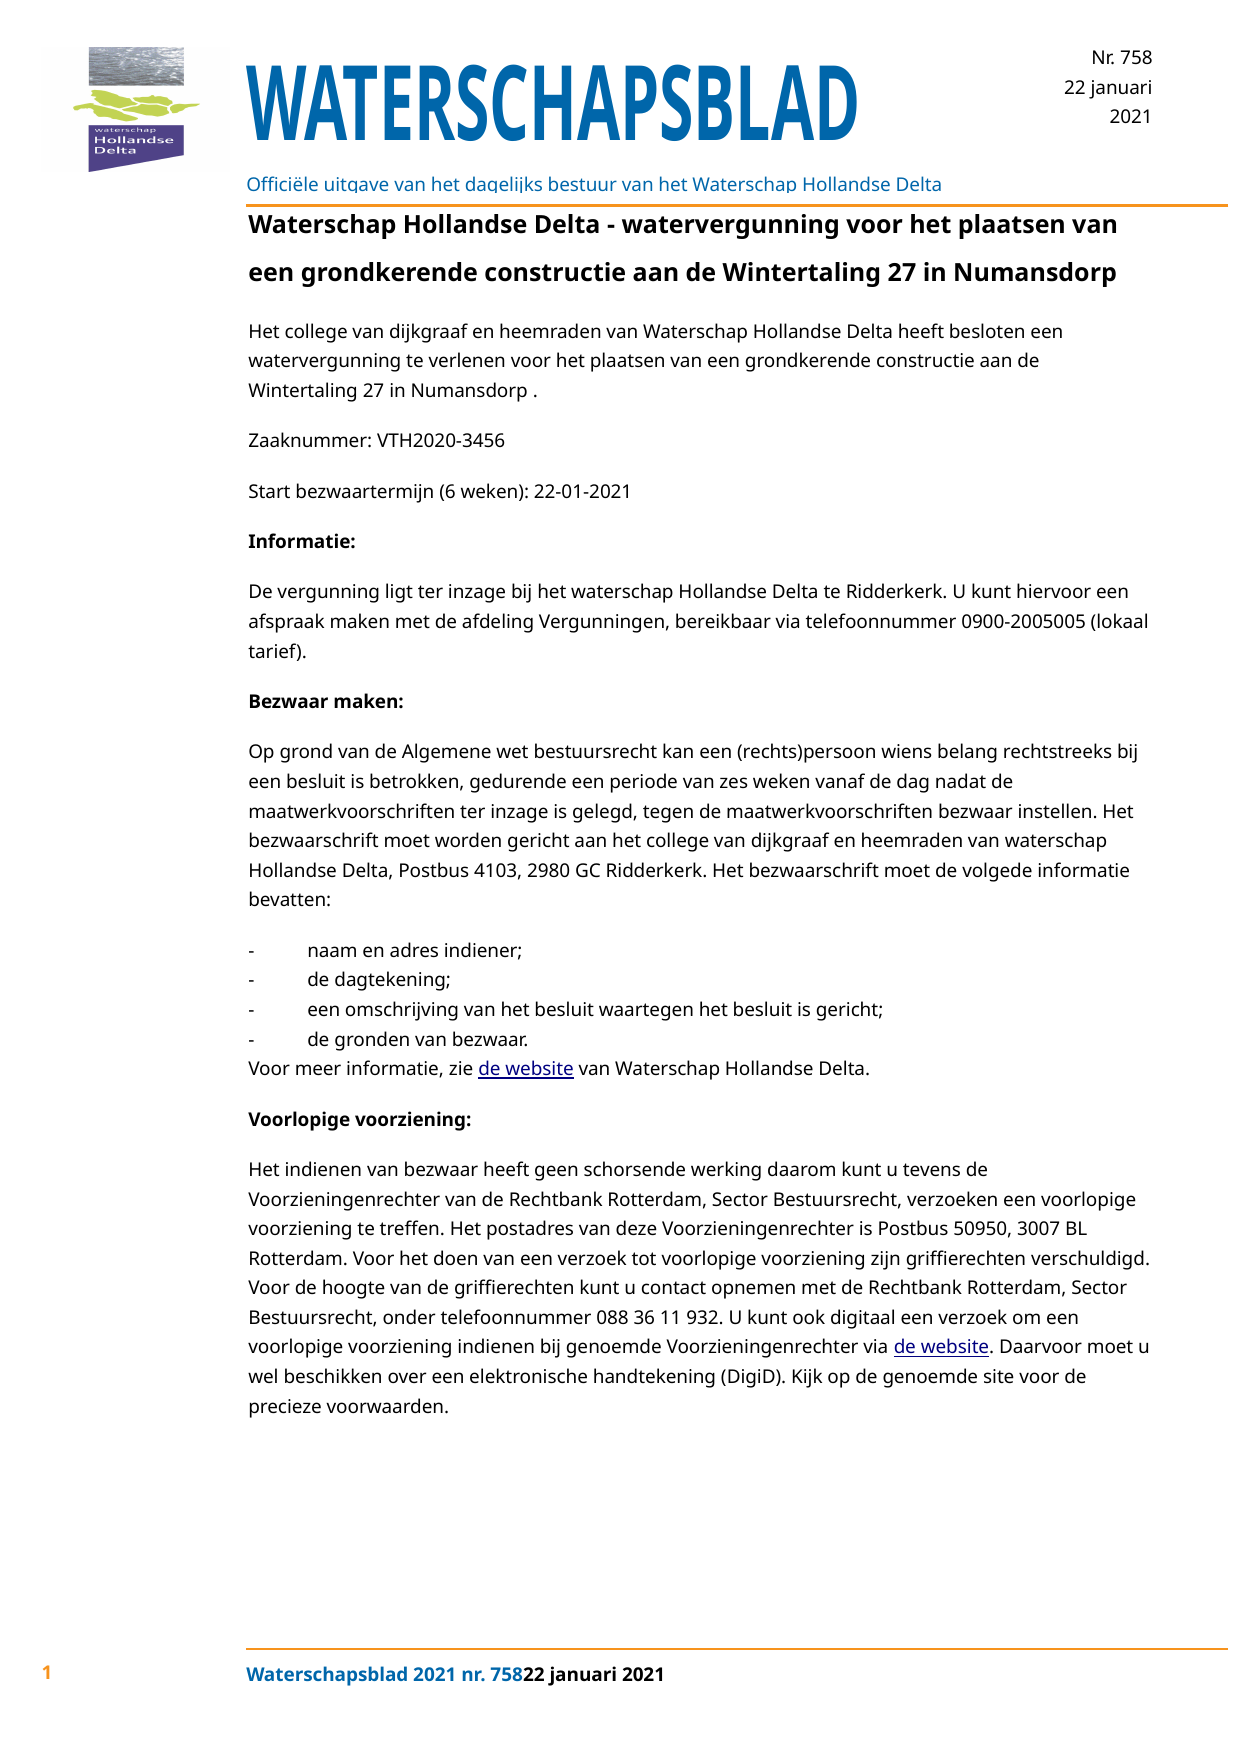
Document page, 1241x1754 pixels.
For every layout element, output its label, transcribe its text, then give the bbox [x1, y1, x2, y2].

text De vergunning ligt ter inzage bij het waterschap Hollandse Delta te Ridderkerk. U kunt hiervoor een afspraak maken met de afdeling Vergunningen, bereikbaar via telefoonnummer 0900-2005005 (lokaal tarief). [248, 579, 1152, 664]
list naam en adres indiener; [248, 937, 1152, 963]
text Op grond van de Algemene wet bestuursrecht kan een (rechts)persoon wiens belang rechtstreeks bij een besluit is betrokken, gedurende een periode van zes weken vanaf de dag nadat de maatwerkvoorschriften ter inzage is gelegd, tegen de maatwerkvoorschriften bezwaar instellen. Het bezwaarschrift moet worden gericht aan het college van dijkgraaf en heemraden van waterschap Hollandse Delta, Postbus 4103, 2980 GC Ridderkerk. Het bezwaarschrift moet de volgede informatie bevatten: [248, 739, 1152, 912]
list de dagtekening; [248, 967, 1152, 992]
picture [41, 47, 231, 172]
text Start bezwaartermijn (6 weken): 22-01-2021 [248, 478, 1152, 504]
text Het indienen van bezwaar heeft geen schorsende werking daarom kunt u tevens de Voorzieningenrechter van de Rechtbank Rotterdam, Sector Bestuursrecht, verzoeken een voorlopige voorziening te treffen. Het postadres van deze Voorzieningenrechter is Postbus 50950, 3007 BL Rotterdam. Voor het doen van een verzoek tot voorlopige voorziening zijn griffierechten verschuldigd. Voor de hoogte van de griffierechten kunt u contact opnemen met de Rechtbank Rotterdam, Sector Bestuursrecht, onder telefoonnummer 088 36 11 932. U kunt ook digitaal een verzoek om een voorlopige voorziening indienen bij genoemde Voorzieningenrechter via de website. Daarvoor moet u wel beschikken over een elektronische handtekening (DigiD). Kijk op de genoemde site voor de precieze voorwaarden. [248, 1156, 1152, 1419]
text Het college van dijkgraaf en heemraden van Waterschap Hollandse Delta heeft besloten een watervergunning te verlenen voor het plaatsen van een grondkerende constructie aan de Wintertaling 27 in Numansdorp . [248, 318, 1152, 403]
text Voorlopige voorziening: [248, 1106, 1152, 1132]
list een omschrijving van het besluit waartegen het besluit is gericht; [248, 996, 1152, 1022]
text Voor meer informatie, zie de website van Waterschap Hollandse Delta. [248, 1055, 1152, 1081]
text Bezwaar maken: [248, 688, 1152, 714]
list de gronden van bezwaar. [248, 1026, 1152, 1052]
text Informatie: [248, 528, 1152, 554]
text Zaaknummer: VTH2020-3456 [248, 427, 1152, 453]
text Waterschap Hollandse Delta - watervergunning voor het plaatsen van een grondkerende constructie aan de Wintertaling 27 in Numansdorp [248, 207, 1152, 288]
